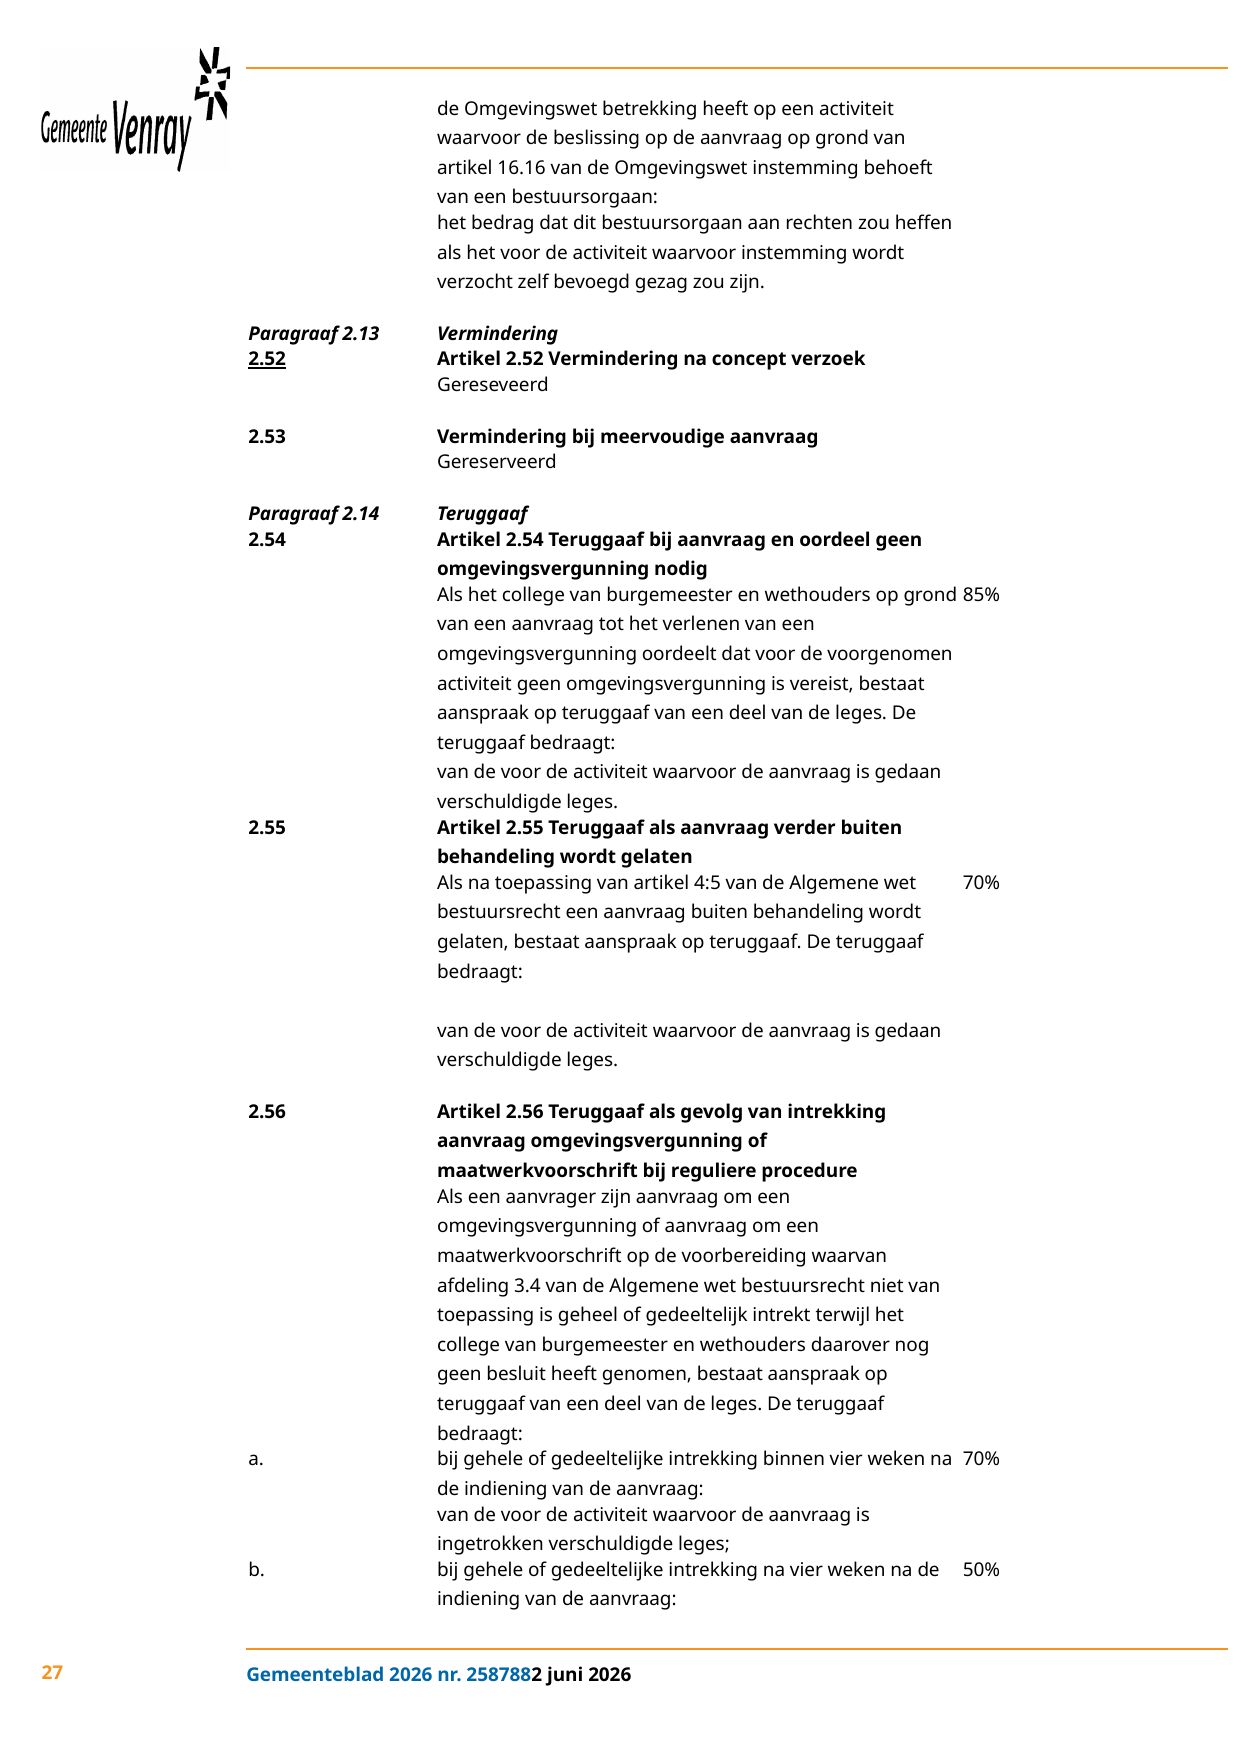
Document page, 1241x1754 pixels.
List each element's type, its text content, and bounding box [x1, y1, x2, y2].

table_cell [248, 294, 437, 320]
table_cell b. [248, 1556, 437, 1611]
table_cell [963, 814, 1152, 869]
table_cell het bedrag dat dit bestuursorgaan aan rechten zou heffen als het voor de activiteit waarvoor instemming wordt verzocht zelf bevoegd gezag zou zijn. [437, 209, 963, 294]
table_cell [248, 371, 437, 397]
table_cell Als na toepassing van artikel 4:5 van de Algemene wet bestuursrecht een aanvraag buiten behandeling wordt gelaten, bestaat aanspraak op teruggaaf. De teruggaaf bedraagt: van de voor de activiteit waarvoor de aanvraag is gedaan verschuldigde leges. [437, 869, 963, 1072]
table_cell [248, 869, 437, 1072]
table_cell de Omgevingswet betrekking heeft op een activiteit waarvoor de beslissing op de aanvraag op grond van artikel 16.16 van de Omgevingswet instemming behoeft van een bestuursorgaan: [437, 95, 963, 209]
table_cell Artikel 2.56 Teruggaaf als gevolg van intrekking aanvraag omgevingsvergunning of maatwerkvoorschrift bij reguliere procedure [437, 1098, 963, 1183]
table_cell [437, 294, 963, 320]
table_cell Artikel 2.52 Vermindering na concept verzoek [437, 346, 963, 371]
table_cell [963, 526, 1152, 581]
table_cell [963, 294, 1152, 320]
table_cell [963, 397, 1152, 423]
table_cell [437, 397, 963, 423]
table_cell bij gehele of gedeeltelijke intrekking binnen vier weken na de indiening van de aanvraag: [437, 1445, 963, 1501]
table_cell 85% [963, 581, 1152, 814]
table_cell 70% [963, 1445, 1152, 1501]
table_cell Gereserveerd [437, 449, 963, 474]
table_cell Paragraaf 2.14 [248, 500, 437, 526]
table_cell [437, 1073, 963, 1098]
table_cell [963, 209, 1152, 294]
table_cell 2.55 [248, 814, 437, 869]
table_cell [963, 371, 1152, 397]
table_cell 2.52 [248, 346, 437, 371]
table_cell [963, 449, 1152, 474]
table_cell [248, 209, 437, 294]
table_cell Als een aanvrager zijn aanvraag om een omgevingsvergunning of aanvraag om een maatwerkvoorschrift op de voorbereiding waarvan afdeling 3.4 van de Algemene wet bestuursrecht niet van toepassing is geheel of gedeeltelijk intrekt terwijl het college van burgemeester en wethouders daarover nog geen besluit heeft genomen, bestaat aanspraak op teruggaaf van een deel van de leges. De teruggaaf bedraagt: [437, 1183, 963, 1445]
table_cell bij gehele of gedeeltelijke intrekking na vier weken na de indiening van de aanvraag: [437, 1556, 963, 1611]
table_cell van de voor de activiteit waarvoor de aanvraag is ingetrokken verschuldigde leges; [437, 1501, 963, 1556]
table_cell 50% [963, 1556, 1152, 1611]
table_cell Teruggaaf [437, 500, 963, 526]
table_cell [963, 1501, 1152, 1556]
table_cell [963, 346, 1152, 371]
table_cell [963, 500, 1152, 526]
table_cell [248, 474, 437, 500]
table_cell [437, 474, 963, 500]
picture [41, 47, 231, 172]
table_cell Artikel 2.54 Teruggaaf bij aanvraag en oordeel geen omgevingsvergunning nodig [437, 526, 963, 581]
table_cell [963, 1098, 1152, 1183]
table_cell [248, 95, 437, 209]
table_cell [248, 581, 437, 814]
table_cell Artikel 2.55 Teruggaaf als aanvraag verder buiten behandeling wordt gelaten [437, 814, 963, 869]
table_cell [963, 1183, 1152, 1445]
table_cell 2.56 [248, 1098, 437, 1183]
table_cell [963, 1073, 1152, 1098]
table_cell [963, 474, 1152, 500]
table_cell 70% [963, 869, 1152, 1072]
table_cell [963, 320, 1152, 346]
table_cell [248, 1501, 437, 1556]
table_cell Paragraaf 2.13 [248, 320, 437, 346]
table_cell [963, 95, 1152, 209]
table_cell a. [248, 1445, 437, 1501]
table_cell 2.53 [248, 423, 437, 448]
table_cell [248, 397, 437, 423]
table_cell Vermindering bij meervoudige aanvraag [437, 423, 963, 448]
table_cell [248, 449, 437, 474]
table_cell [248, 1073, 437, 1098]
table_cell Vermindering [437, 320, 963, 346]
table_cell [963, 423, 1152, 448]
table_cell 2.54 [248, 526, 437, 581]
table_cell Gereseveerd [437, 371, 963, 397]
table_cell Als het college van burgemeester en wethouders op grond van een aanvraag tot het verlenen van een omgevingsvergunning oordeelt dat voor de voorgenomen activiteit geen omgevingsvergunning is vereist, bestaat aanspraak op teruggaaf van een deel van de leges. De teruggaaf bedraagt: van de voor de activiteit waarvoor de aanvraag is gedaan verschuldigde leges. [437, 581, 963, 814]
table_cell [248, 1183, 437, 1445]
